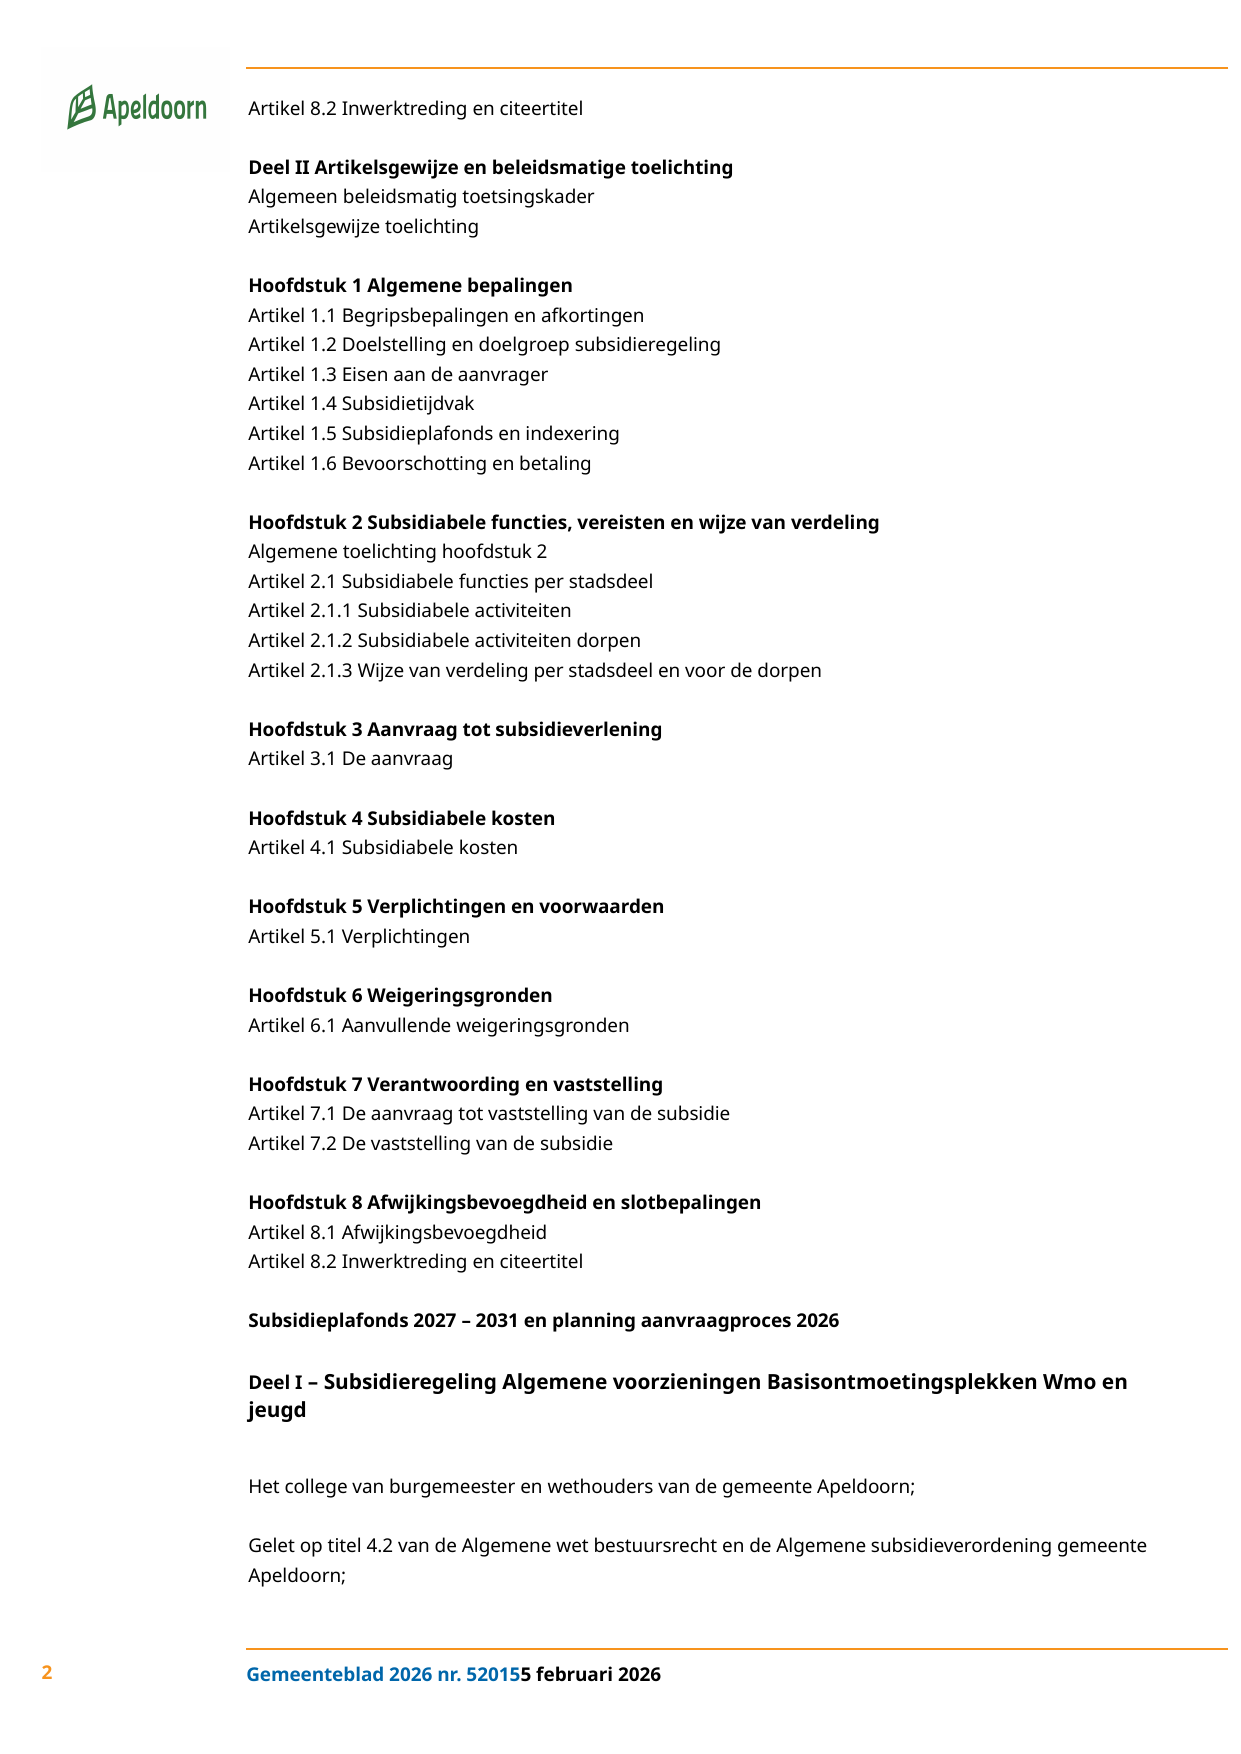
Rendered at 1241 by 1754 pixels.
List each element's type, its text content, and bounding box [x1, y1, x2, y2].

text Artikelsgewijze toelichting [248, 213, 1152, 239]
text Artikel 2.1 Subsidiabele functies per stadsdeel [248, 568, 1152, 594]
text Artikel 2.1.2 Subsidiabele activiteiten dorpen [248, 627, 1152, 653]
text Subsidieplafonds 2027 – 2031 en planning aanvraagproces 2026 [248, 1308, 1152, 1333]
text Artikel 1.4 Subsidietijdvak [248, 391, 1152, 416]
text Artikel 7.1 De aanvraag tot vaststelling van de subsidie [248, 1101, 1152, 1126]
text Artikel 5.1 Verplichtingen [248, 923, 1152, 949]
text Artikel 1.1 Begripsbepalingen en afkortingen [248, 302, 1152, 328]
text Artikel 4.1 Subsidiabele kosten [248, 834, 1152, 860]
text Hoofdstuk 4 Subsidiabele kosten [248, 805, 1152, 831]
text Algemeen beleidsmatig toetsingskader [248, 183, 1152, 209]
text Artikel 2.1.3 Wijze van verdeling per stadsdeel en voor de dorpen [248, 657, 1152, 683]
text Artikel 1.6 Bevoorschotting en betaling [248, 450, 1152, 476]
text Artikel 1.2 Doelstelling en doelgroep subsidieregeling [248, 331, 1152, 357]
text Artikel 3.1 De aanvraag [248, 746, 1152, 771]
text Artikel 8.1 Afwijkingsbevoegdheid [248, 1219, 1152, 1245]
text Hoofdstuk 1 Algemene bepalingen [248, 272, 1152, 298]
text Gelet op titel 4.2 van de Algemene wet bestuursrecht en de Algemene subsidieverordening gemeente Apeldoorn; [248, 1532, 1152, 1587]
text Artikel 7.2 De vaststelling van de subsidie [248, 1130, 1152, 1156]
text Artikel 6.1 Aanvullende weigeringsgronden [248, 1012, 1152, 1038]
picture [41, 47, 231, 172]
text Hoofdstuk 8 Afwijkingsbevoegdheid en slotbepalingen [248, 1189, 1152, 1215]
text Het college van burgemeester en wethouders van de gemeente Apeldoorn; [248, 1473, 1152, 1499]
text Hoofdstuk 3 Aanvraag tot subsidieverlening [248, 716, 1152, 742]
text Artikel 2.1.1 Subsidiabele activiteiten [248, 598, 1152, 623]
text Hoofdstuk 7 Verantwoording en vaststelling [248, 1071, 1152, 1097]
text Deel II Artikelsgewijze en beleidsmatige toelichting [248, 154, 1152, 180]
text Artikel 8.2 Inwerktreding en citeertitel [248, 95, 1152, 121]
text Artikel 1.5 Subsidieplafonds en indexering [248, 420, 1152, 446]
text Deel I – Subsidieregeling Algemene voorzieningen Basisontmoetingsplekken Wmo en jeugd [248, 1367, 1152, 1424]
text Artikel 8.2 Inwerktreding en citeertitel [248, 1248, 1152, 1274]
text Algemene toelichting hoofdstuk 2 [248, 538, 1152, 564]
text Hoofdstuk 2 Subsidiabele functies, vereisten en wijze van verdeling [248, 509, 1152, 535]
text Hoofdstuk 6 Weigeringsgronden [248, 982, 1152, 1008]
text Hoofdstuk 5 Verplichtingen en voorwaarden [248, 893, 1152, 919]
text Artikel 1.3 Eisen aan de aanvrager [248, 361, 1152, 387]
